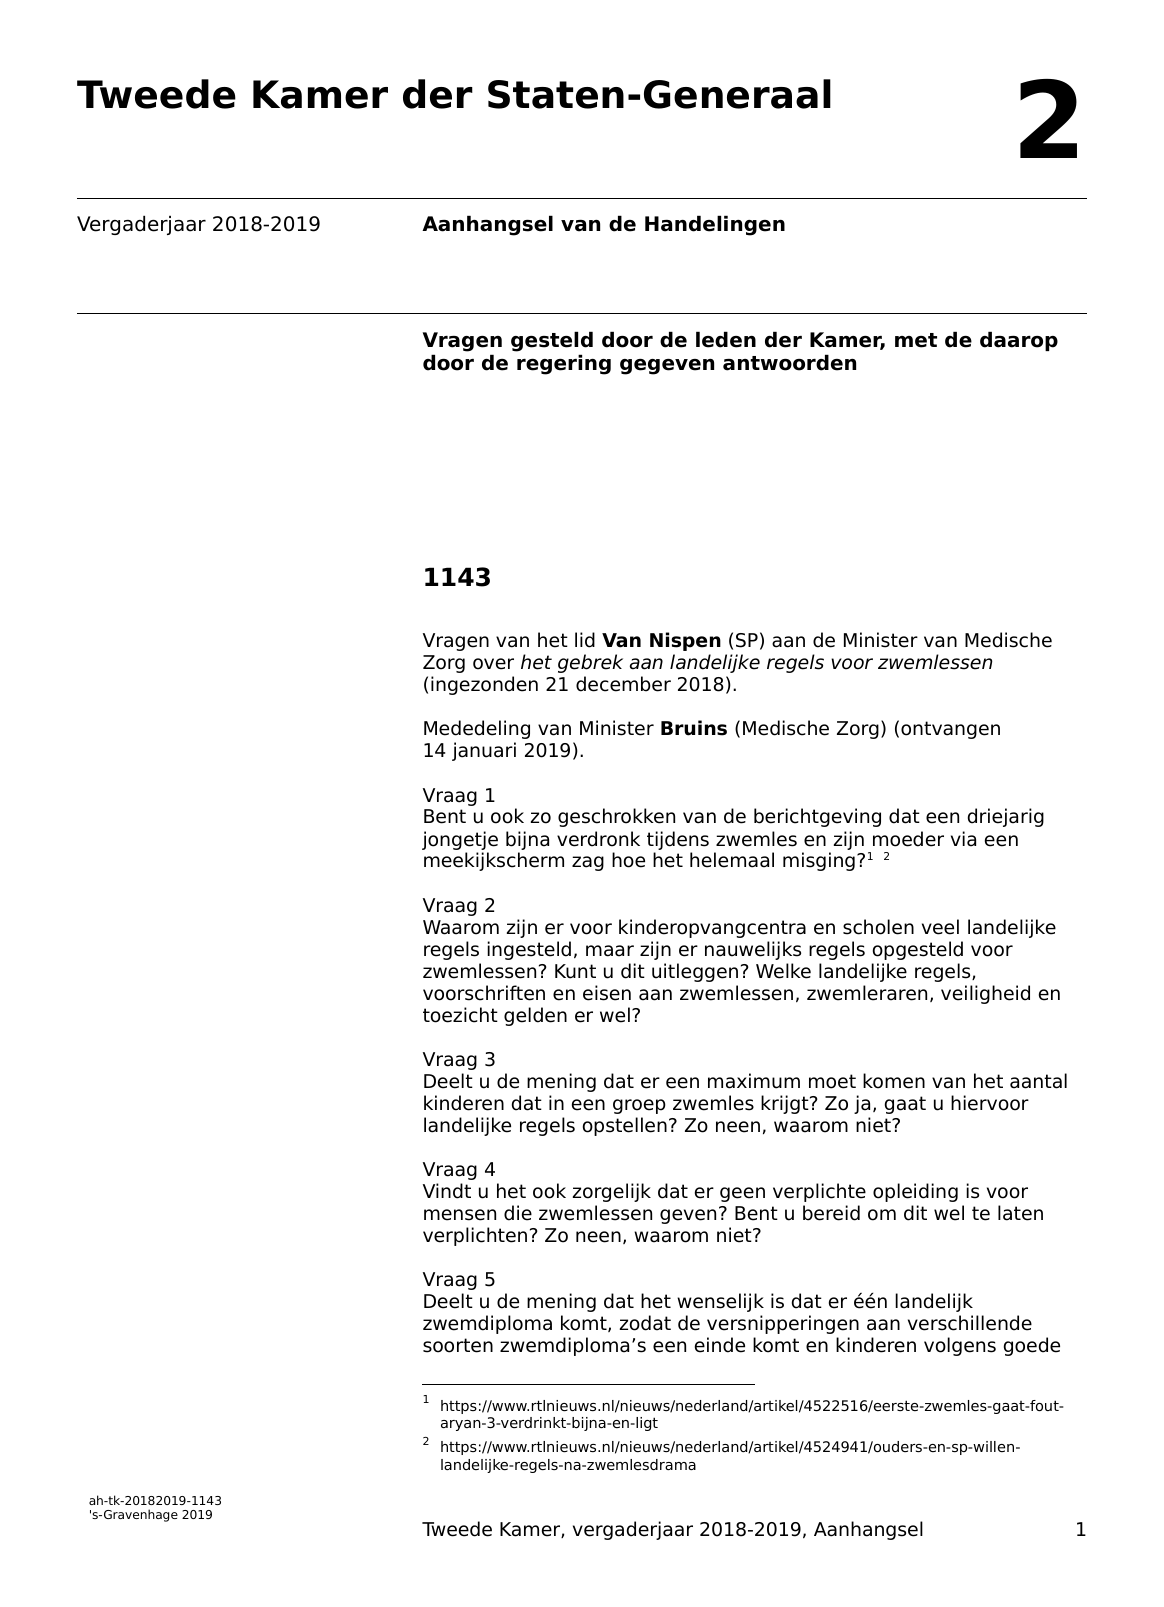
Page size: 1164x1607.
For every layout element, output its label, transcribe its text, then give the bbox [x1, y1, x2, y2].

text ah-tk-20182019-1143 [88, 1494, 323, 1508]
text Vraag 4 [422, 1159, 1087, 1181]
table_cell Aanhangsel van de Handelingen [422, 199, 1087, 313]
table_cell [77, 314, 422, 375]
table_header 2 [886, 59, 1087, 198]
text Vindt u het ook zorgelijk dat er geen verplichte opleiding is voor mensen die zwemlessen geven? Bent u bereid om dit wel te laten verplichten? Zo neen, waarom niet? [422, 1181, 1087, 1247]
table_header Tweede Kamer der Staten-Generaal [77, 59, 886, 198]
text Vragen van het lid Van Nispen (SP) aan de Minister van Medische Zorg over het gebrek aan landelijke regels voor zwemlessen (ingezonden 21 december 2018). [422, 630, 1087, 696]
text 1143 [422, 563, 1087, 592]
text Vraag 1 [422, 784, 1087, 806]
table_cell Vragen gesteld door de leden der Kamer, met de daarop door de regering gegeven antwoorden [422, 314, 1087, 375]
text Mededeling van Minister Bruins (Medische Zorg) (ontvangen 14 januari 2019). [422, 718, 1087, 762]
text 's-Gravenhage 2019 [88, 1508, 323, 1522]
text Waarom zijn er voor kinderopvangcentra en scholen veel landelijke regels ingesteld, maar zijn er nauwelijks regels opgesteld voor zwemlessen? Kunt u dit uitleggen? Welke landelijke regels, voorschriften en eisen aan zwemlessen, zwemleraren, veiligheid en toezicht gelden er wel? [422, 917, 1087, 1026]
text Vraag 2 [422, 894, 1087, 917]
text https://www.rtlnieuws.nl/nieuws/nederland/artikel/4522516/eerste-zwemles-gaat-fout-aryan-3-verdrinkt-bijna-en-ligt [422, 1393, 1087, 1432]
text Vraag 3 [422, 1049, 1087, 1071]
text Deelt u de mening dat het wenselijk is dat er één landelijk zwemdiploma komt, zodat de versnipperingen aan verschillende soorten zwemdiploma’s een einde komt en kinderen volgens goede [422, 1291, 1087, 1357]
text Vraag 5 [422, 1269, 1087, 1291]
table_cell Vergaderjaar 2018-2019 [77, 199, 422, 313]
text Bent u ook zo geschrokken van de berichtgeving dat een driejarig jongetje bijna verdronk tijdens zwemles en zijn moeder via een meekijkscherm zag hoe het helemaal misging? [422, 806, 1087, 872]
text https://www.rtlnieuws.nl/nieuws/nederland/artikel/4524941/ouders-en-sp-willen-landelijke-regels-na-zwemlesdrama [422, 1435, 1087, 1474]
text Deelt u de mening dat er een maximum moet komen van het aantal kinderen dat in een groep zwemles krijgt? Zo ja, gaat u hiervoor landelijke regels opstellen? Zo neen, waarom niet? [422, 1071, 1087, 1137]
